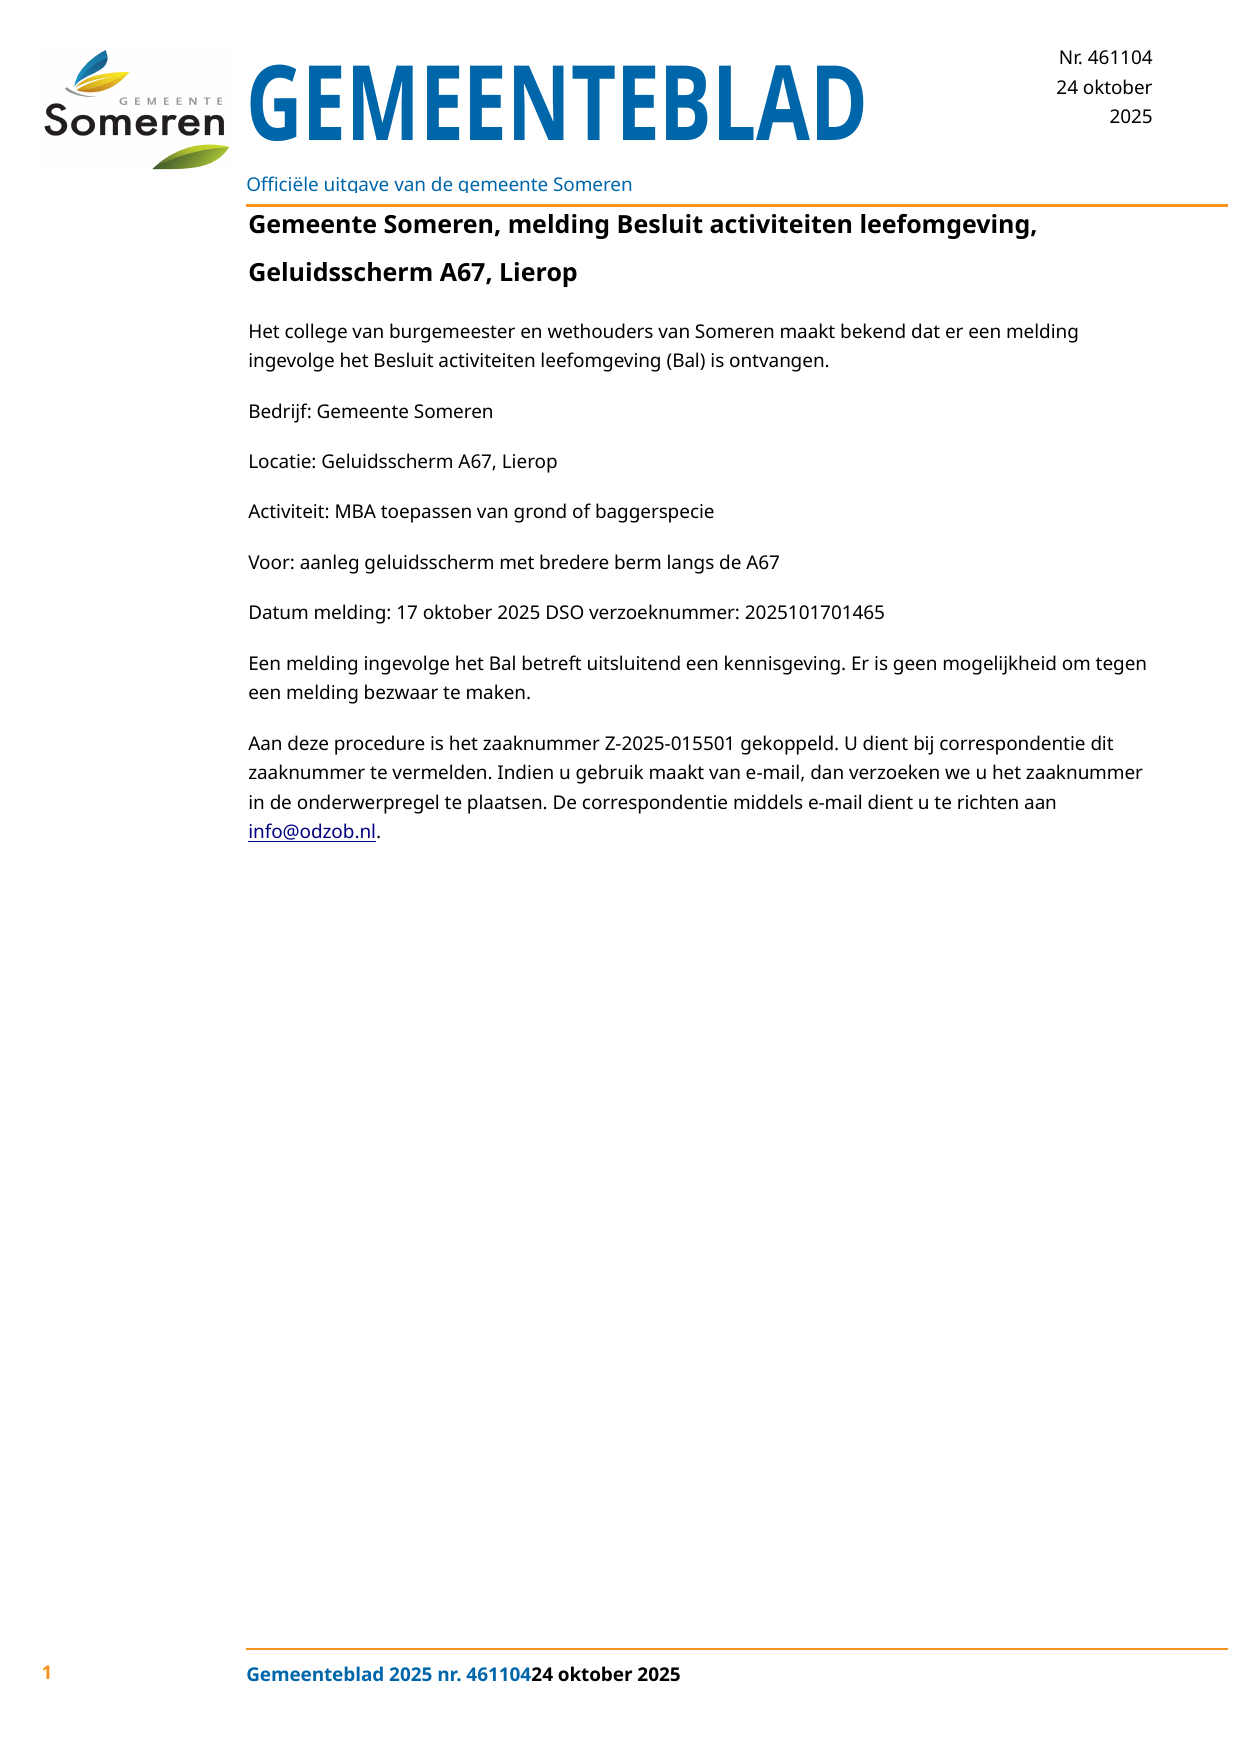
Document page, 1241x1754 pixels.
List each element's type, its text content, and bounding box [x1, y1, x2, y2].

text Bedrijf: Gemeente Someren [248, 398, 1152, 424]
text Datum melding: 17 oktober 2025 DSO verzoeknummer: 2025101701465 [248, 599, 1152, 625]
text Aan deze procedure is het zaaknummer Z-2025-015501 gekoppeld. U dient bij correspondentie dit zaaknummer te vermelden. Indien u gebruik maakt van e-mail, dan verzoeken we u het zaaknummer in de onderwerpregel te plaatsen. De correspondentie middels e-mail dient u te richten aan info@odzob.nl. [248, 730, 1152, 844]
text Een melding ingevolge het Bal betreft uitsluitend een kennisgeving. Er is geen mogelijkheid om tegen een melding bezwaar te maken. [248, 650, 1152, 705]
text Voor: aanleg geluidsscherm met bredere berm langs de A67 [248, 549, 1152, 575]
text Activiteit: MBA toepassen van grond of baggerspecie [248, 499, 1152, 524]
picture [41, 47, 231, 172]
text Het college van burgemeester en wethouders van Someren maakt bekend dat er een melding ingevolge het Besluit activiteiten leefomgeving (Bal) is ontvangen. [248, 318, 1152, 373]
text Gemeente Someren, melding Besluit activiteiten leefomgeving, Geluidsscherm A67, Lierop [248, 207, 1152, 288]
text Locatie: Geluidsscherm A67, Lierop [248, 448, 1152, 474]
